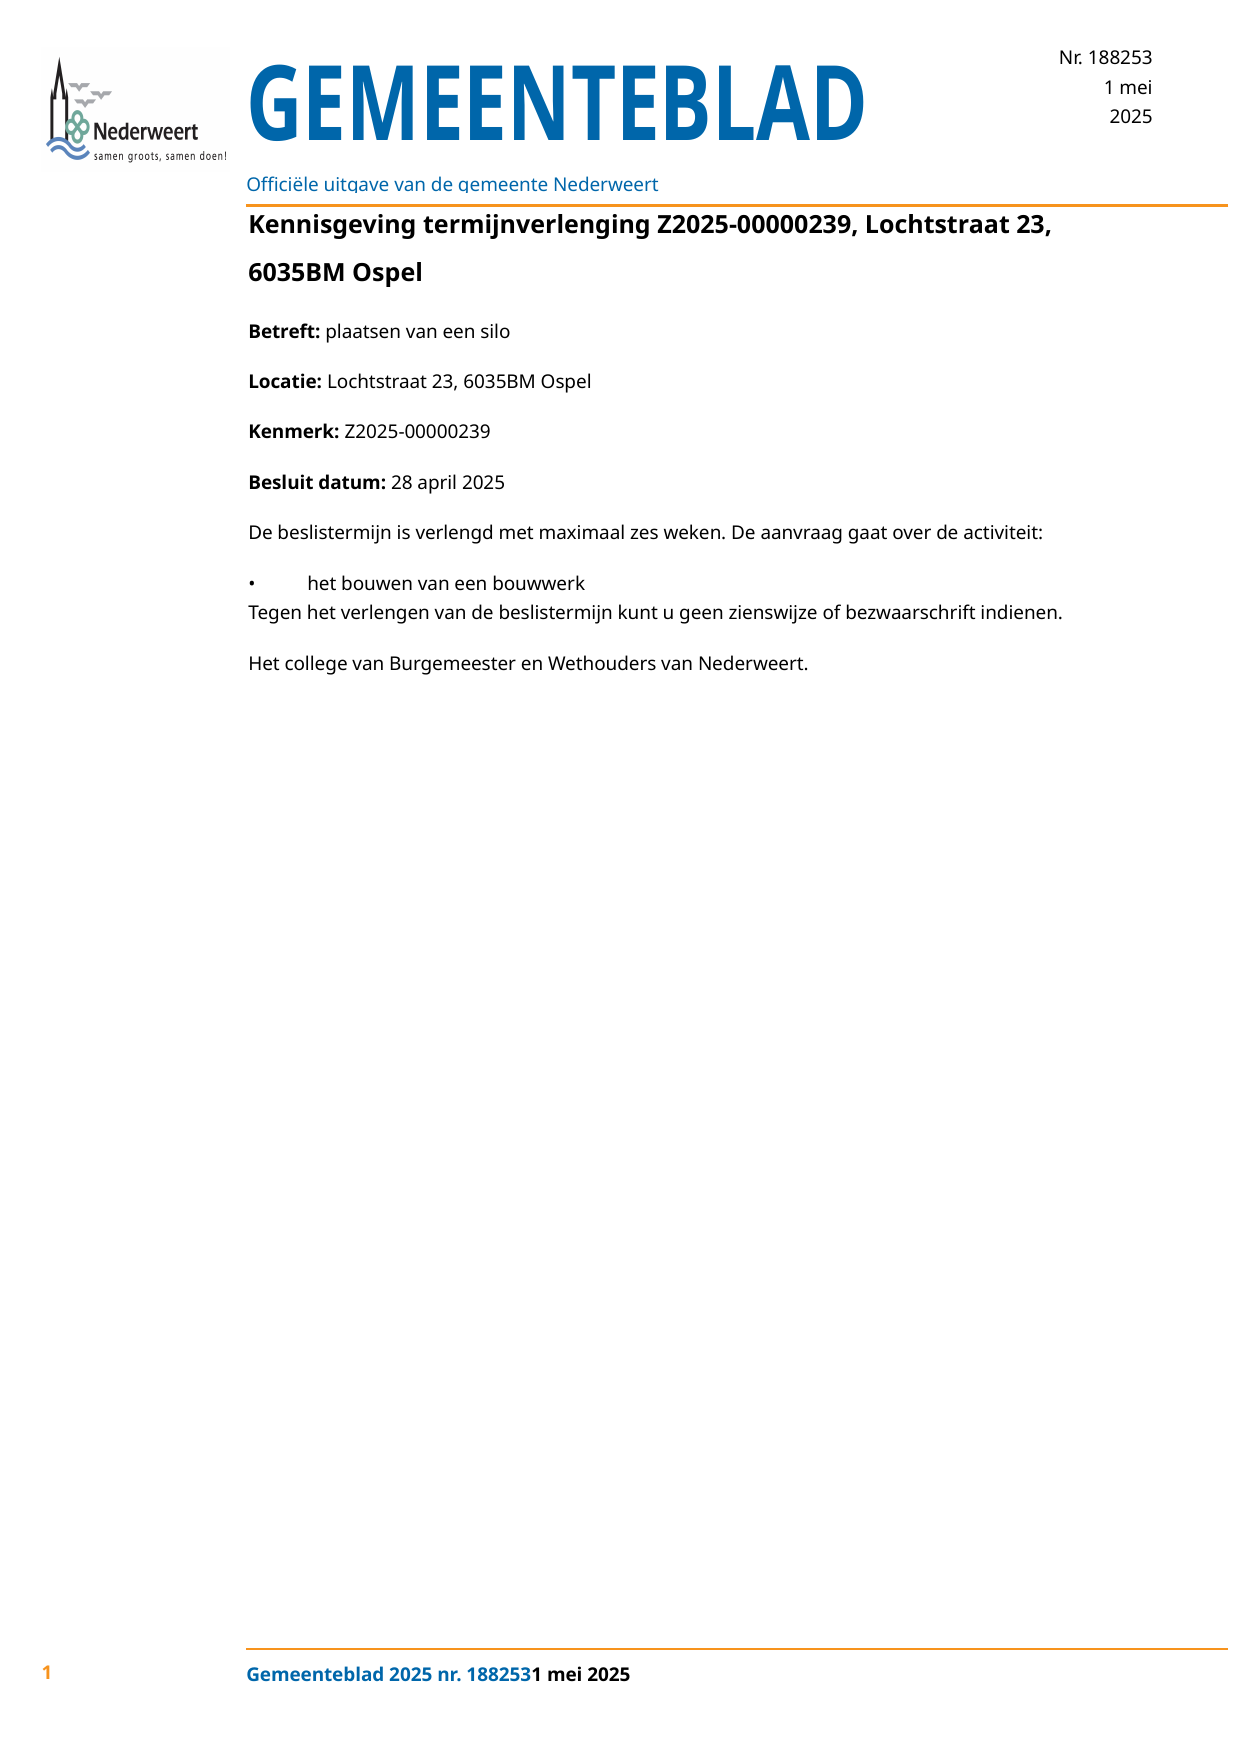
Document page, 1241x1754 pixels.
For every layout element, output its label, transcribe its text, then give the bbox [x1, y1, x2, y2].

list het bouwen van een bouwwerk [248, 570, 1152, 596]
text Locatie: Lochtstraat 23, 6035BM Ospel [248, 368, 1152, 394]
text Betreft: plaatsen van een silo [248, 318, 1152, 344]
text Het college van Burgemeester en Wethouders van Nederweert. [248, 650, 1152, 676]
text Kenmerk: Z2025-00000239 [248, 419, 1152, 444]
text Besluit datum: 28 april 2025 [248, 469, 1152, 495]
text Kennisgeving termijnverlenging Z2025-00000239, Lochtstraat 23, 6035BM Ospel [248, 207, 1152, 288]
text De beslistermijn is verlengd met maximaal zes weken. De aanvraag gaat over de activiteit: [248, 519, 1152, 545]
text Tegen het verlengen van de beslistermijn kunt u geen zienswijze of bezwaarschrift indienen. [248, 599, 1152, 625]
picture [41, 47, 231, 172]
